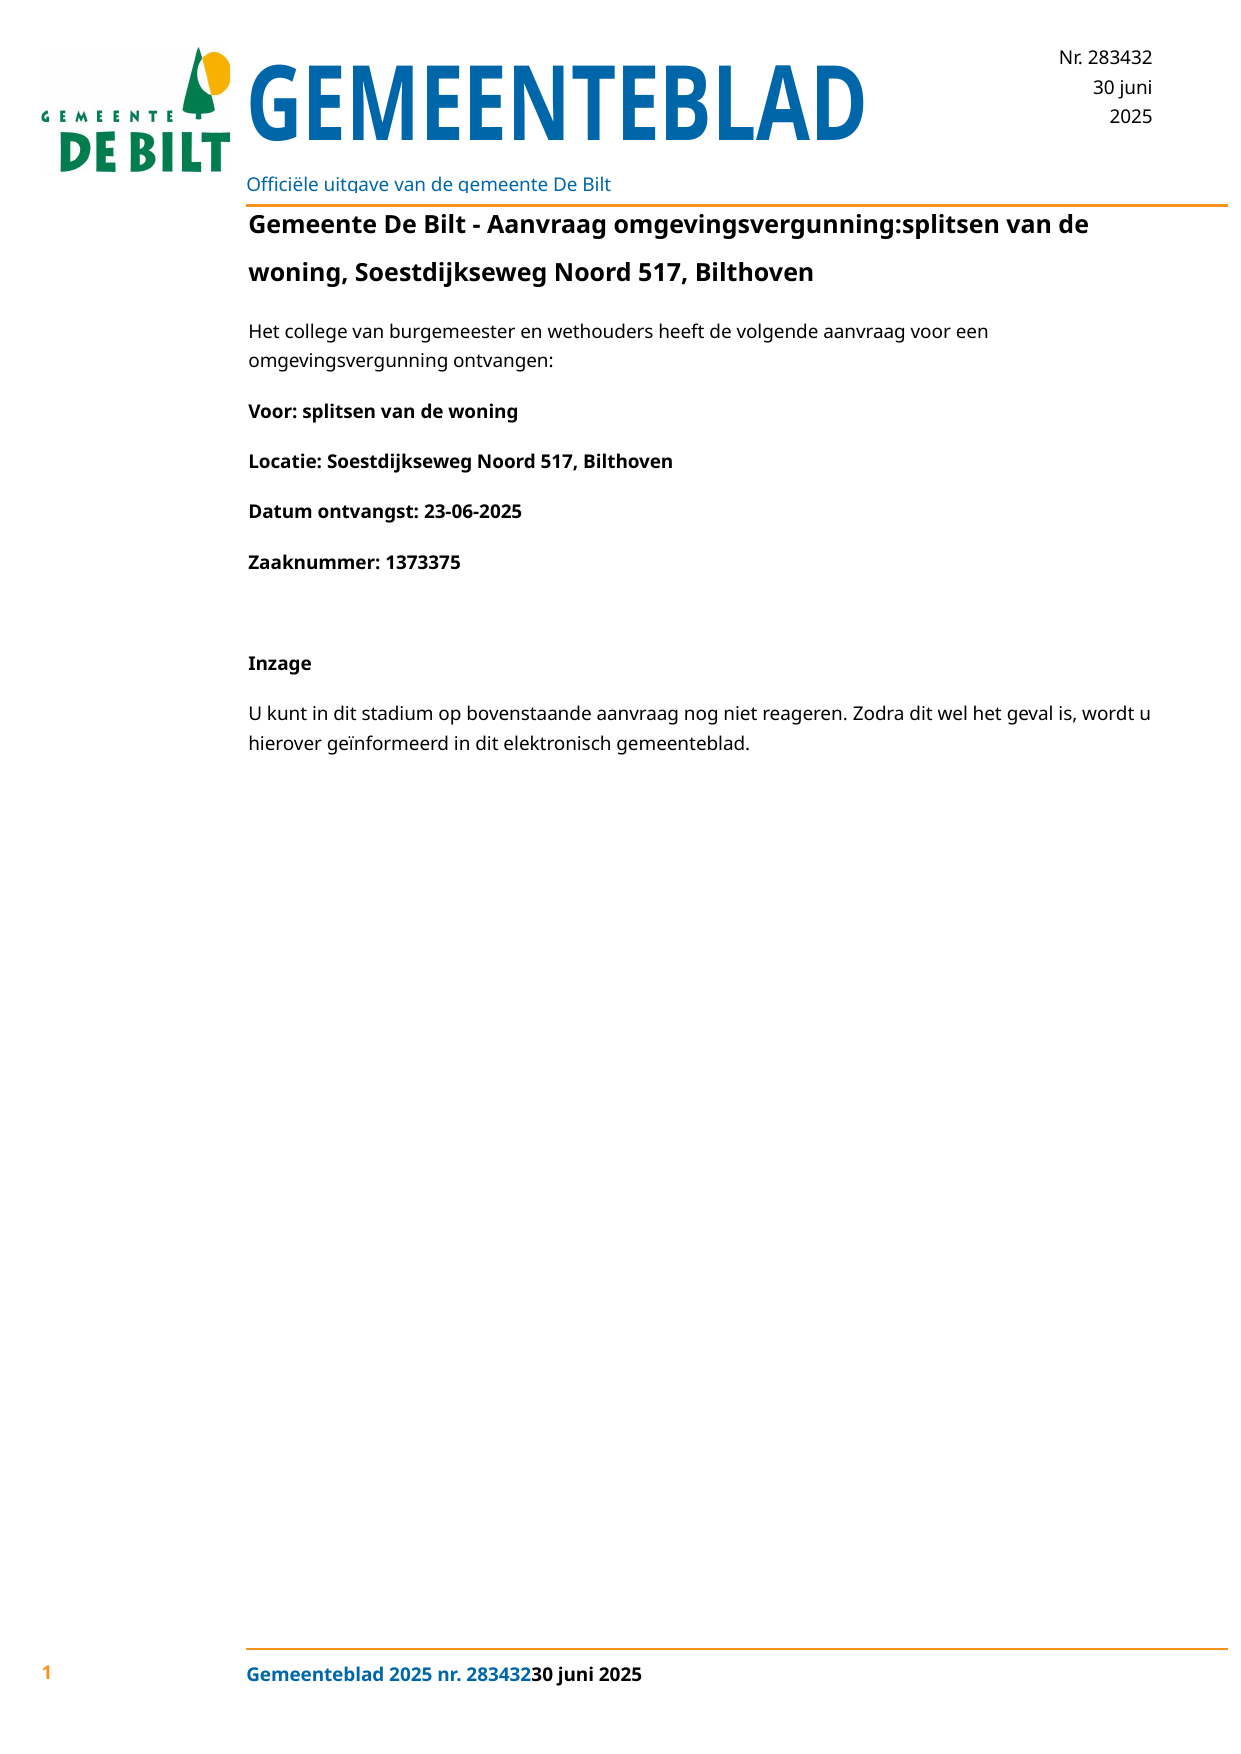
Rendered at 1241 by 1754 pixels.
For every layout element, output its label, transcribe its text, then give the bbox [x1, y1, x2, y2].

picture [41, 47, 231, 172]
text Locatie: Soestdijkseweg Noord 517, Bilthoven [248, 448, 1152, 474]
text Zaaknummer: 1373375 [248, 549, 1152, 575]
text Gemeente De Bilt - Aanvraag omgevingsvergunning:splitsen van de woning, Soestdijkseweg Noord 517, Bilthoven [248, 207, 1152, 288]
text Datum ontvangst: 23-06-2025 [248, 499, 1152, 524]
text Inzage [248, 650, 1152, 676]
text U kunt in dit stadium op bovenstaande aanvraag nog niet reageren. Zodra dit wel het geval is, wordt u hierover geïnformeerd in dit elektronisch gemeenteblad. [248, 700, 1152, 756]
text Het college van burgemeester en wethouders heeft de volgende aanvraag voor een omgevingsvergunning ontvangen: [248, 318, 1152, 373]
text Voor: splitsen van de woning [248, 398, 1152, 424]
